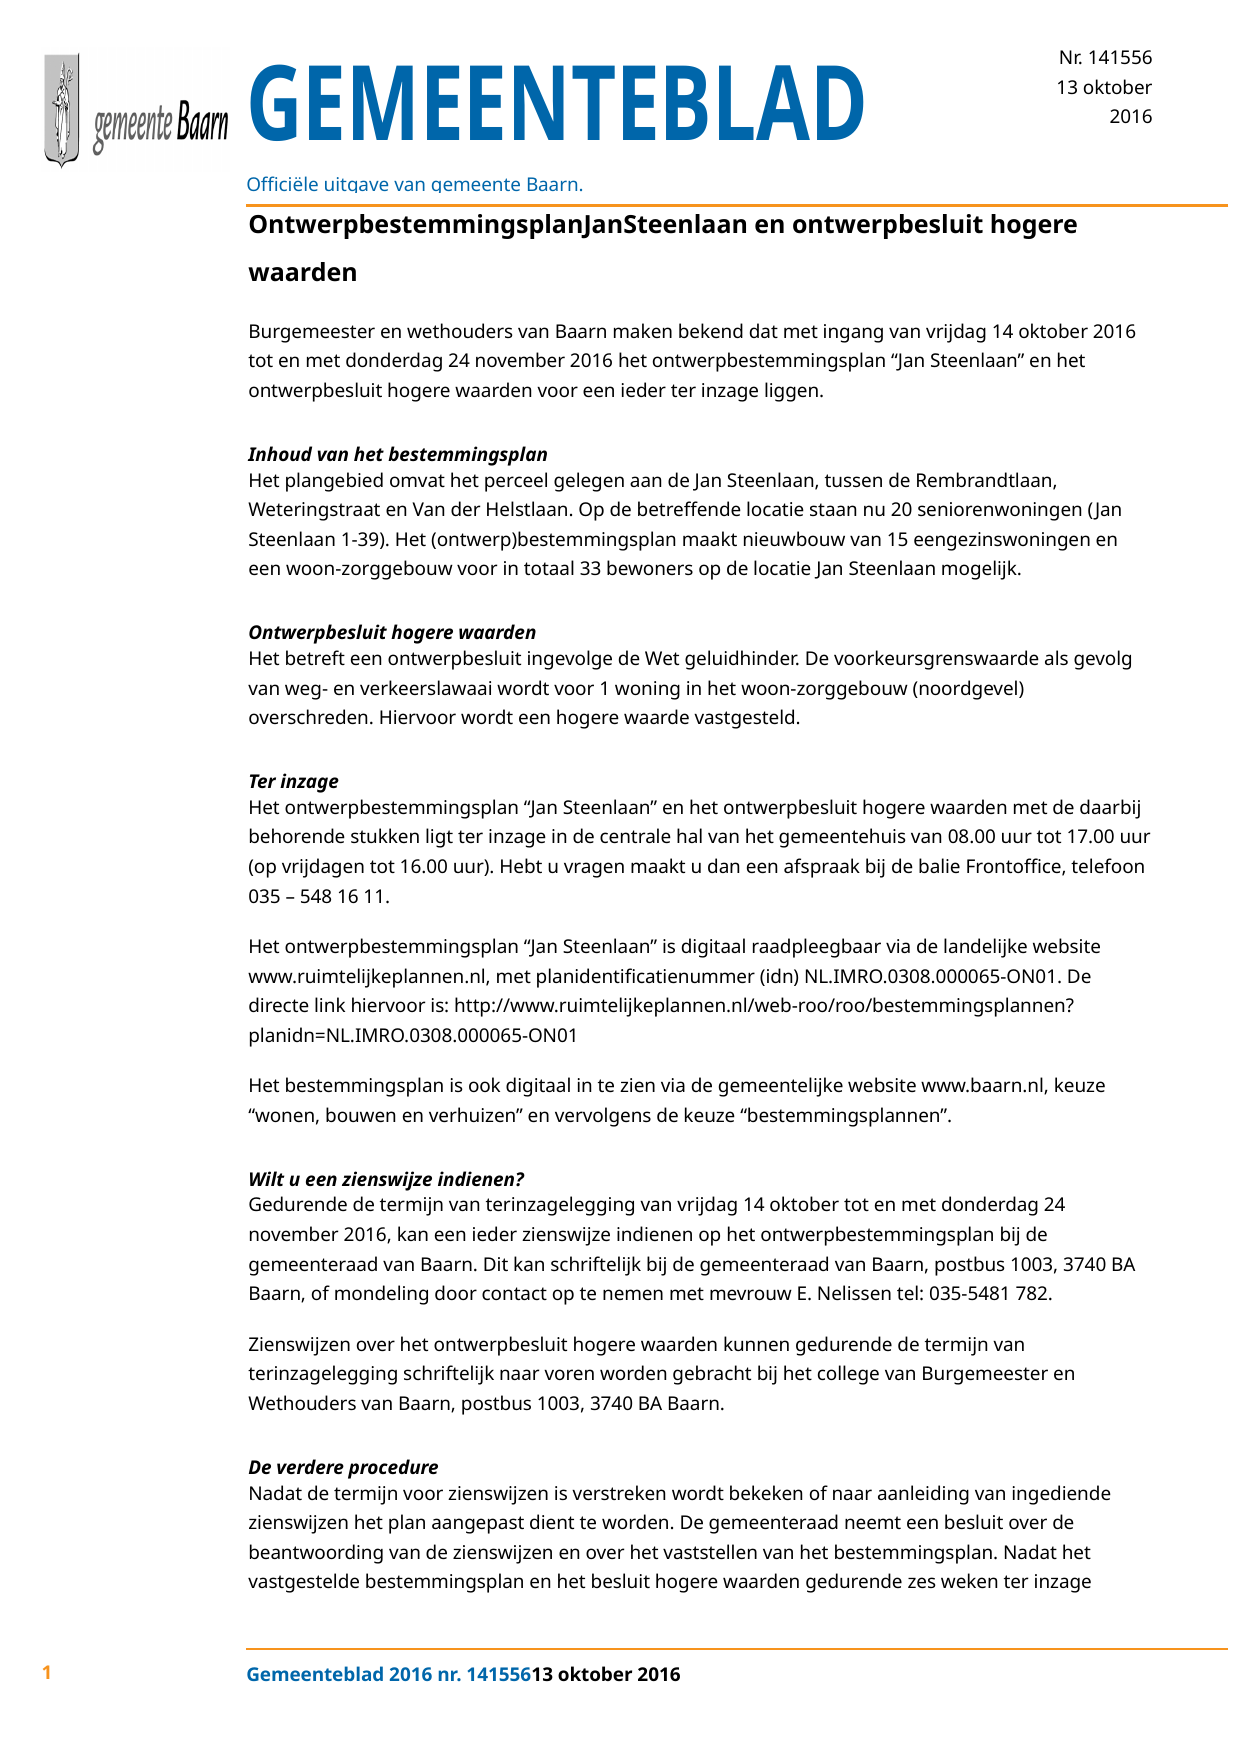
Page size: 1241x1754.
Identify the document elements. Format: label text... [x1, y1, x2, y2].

text Het ontwerpbestemmingsplan “Jan Steenlaan” is digitaal raadpleegbaar via de landelijke website www.ruimtelijkeplannen.nl, met planidentificatienummer (idn) NL.IMRO.0308.000065-ON01. De directe link hiervoor is: http://www.ruimtelijkeplannen.nl/web-roo/roo/bestemmingsplannen?planidn=NL.IMRO.0308.000065-ON01 [248, 933, 1152, 1048]
text OntwerpbestemmingsplanJanSteenlaan en ontwerpbesluit hogere waarden [248, 207, 1152, 288]
text Nadat de termijn voor zienswijzen is verstreken wordt bekeken of naar aanleiding van ingediende zienswijzen het plan aangepast dient te worden. De gemeenteraad neemt een besluit over de beantwoording van de zienswijzen en over het vaststellen van het bestemmingsplan. Nadat het vastgestelde bestemmingsplan en het besluit hogere waarden gedurende zes weken ter inzage [248, 1480, 1152, 1594]
text Burgemeester en wethouders van Baarn maken bekend dat met ingang van vrijdag 14 oktober 2016 tot en met donderdag 24 november 2016 het ontwerpbestemmingsplan “Jan Steenlaan” en het ontwerpbesluit hogere waarden voor een ieder ter inzage liggen. [248, 318, 1152, 403]
text Het ontwerpbestemmingsplan “Jan Steenlaan” en het ontwerpbesluit hogere waarden met de daarbij behorende stukken ligt ter inzage in de centrale hal van het gemeentehuis van 08.00 uur tot 17.00 uur (op vrijdagen tot 16.00 uur). Hebt u vragen maakt u dan een afspraak bij de balie Frontoffice, telefoon 035 – 548 16 11. [248, 794, 1152, 908]
text Wilt u een zienswijze indienen? [248, 1166, 1152, 1192]
text Ontwerpbesluit hogere waarden [248, 619, 1152, 645]
text Ter inzage [248, 768, 1152, 794]
picture [41, 47, 231, 172]
text Inhoud van het bestemmingsplan [248, 441, 1152, 467]
text Zienswijzen over het ontwerpbesluit hogere waarden kunnen gedurende de termijn van terinzagelegging schriftelijk naar voren worden gebracht bij het college van Burgemeester en Wethouders van Baarn, postbus 1003, 3740 BA Baarn. [248, 1331, 1152, 1416]
text De verdere procedure [248, 1454, 1152, 1480]
text Het bestemmingsplan is ook digitaal in te zien via de gemeentelijke website www.baarn.nl, keuze “wonen, bouwen en verhuizen” en vervolgens de keuze “bestemmingsplannen”. [248, 1072, 1152, 1128]
text Het plangebied omvat het perceel gelegen aan de Jan Steenlaan, tussen de Rembrandtlaan, Weteringstraat en Van der Helstlaan. Op de betreffende locatie staan nu 20 seniorenwoningen (Jan Steenlaan 1-39). Het (ontwerp)bestemmingsplan maakt nieuwbouw van 15 eengezinswoningen en een woon-zorggebouw voor in totaal 33 bewoners op de locatie Jan Steenlaan mogelijk. [248, 467, 1152, 581]
text Gedurende de termijn van terinzagelegging van vrijdag 14 oktober tot en met donderdag 24 november 2016, kan een ieder zienswijze indienen op het ontwerpbestemmingsplan bij de gemeenteraad van Baarn. Dit kan schriftelijk bij de gemeenteraad van Baarn, postbus 1003, 3740 BA Baarn, of mondeling door contact op te nemen met mevrouw E. Nelissen tel: 035-5481 782. [248, 1192, 1152, 1306]
text Het betreft een ontwerpbesluit ingevolge de Wet geluidhinder. De voorkeursgrenswaarde als gevolg van weg- en verkeerslawaai wordt voor 1 woning in het woon-zorggebouw (noordgevel) overschreden. Hiervoor wordt een hogere waarde vastgesteld. [248, 645, 1152, 730]
